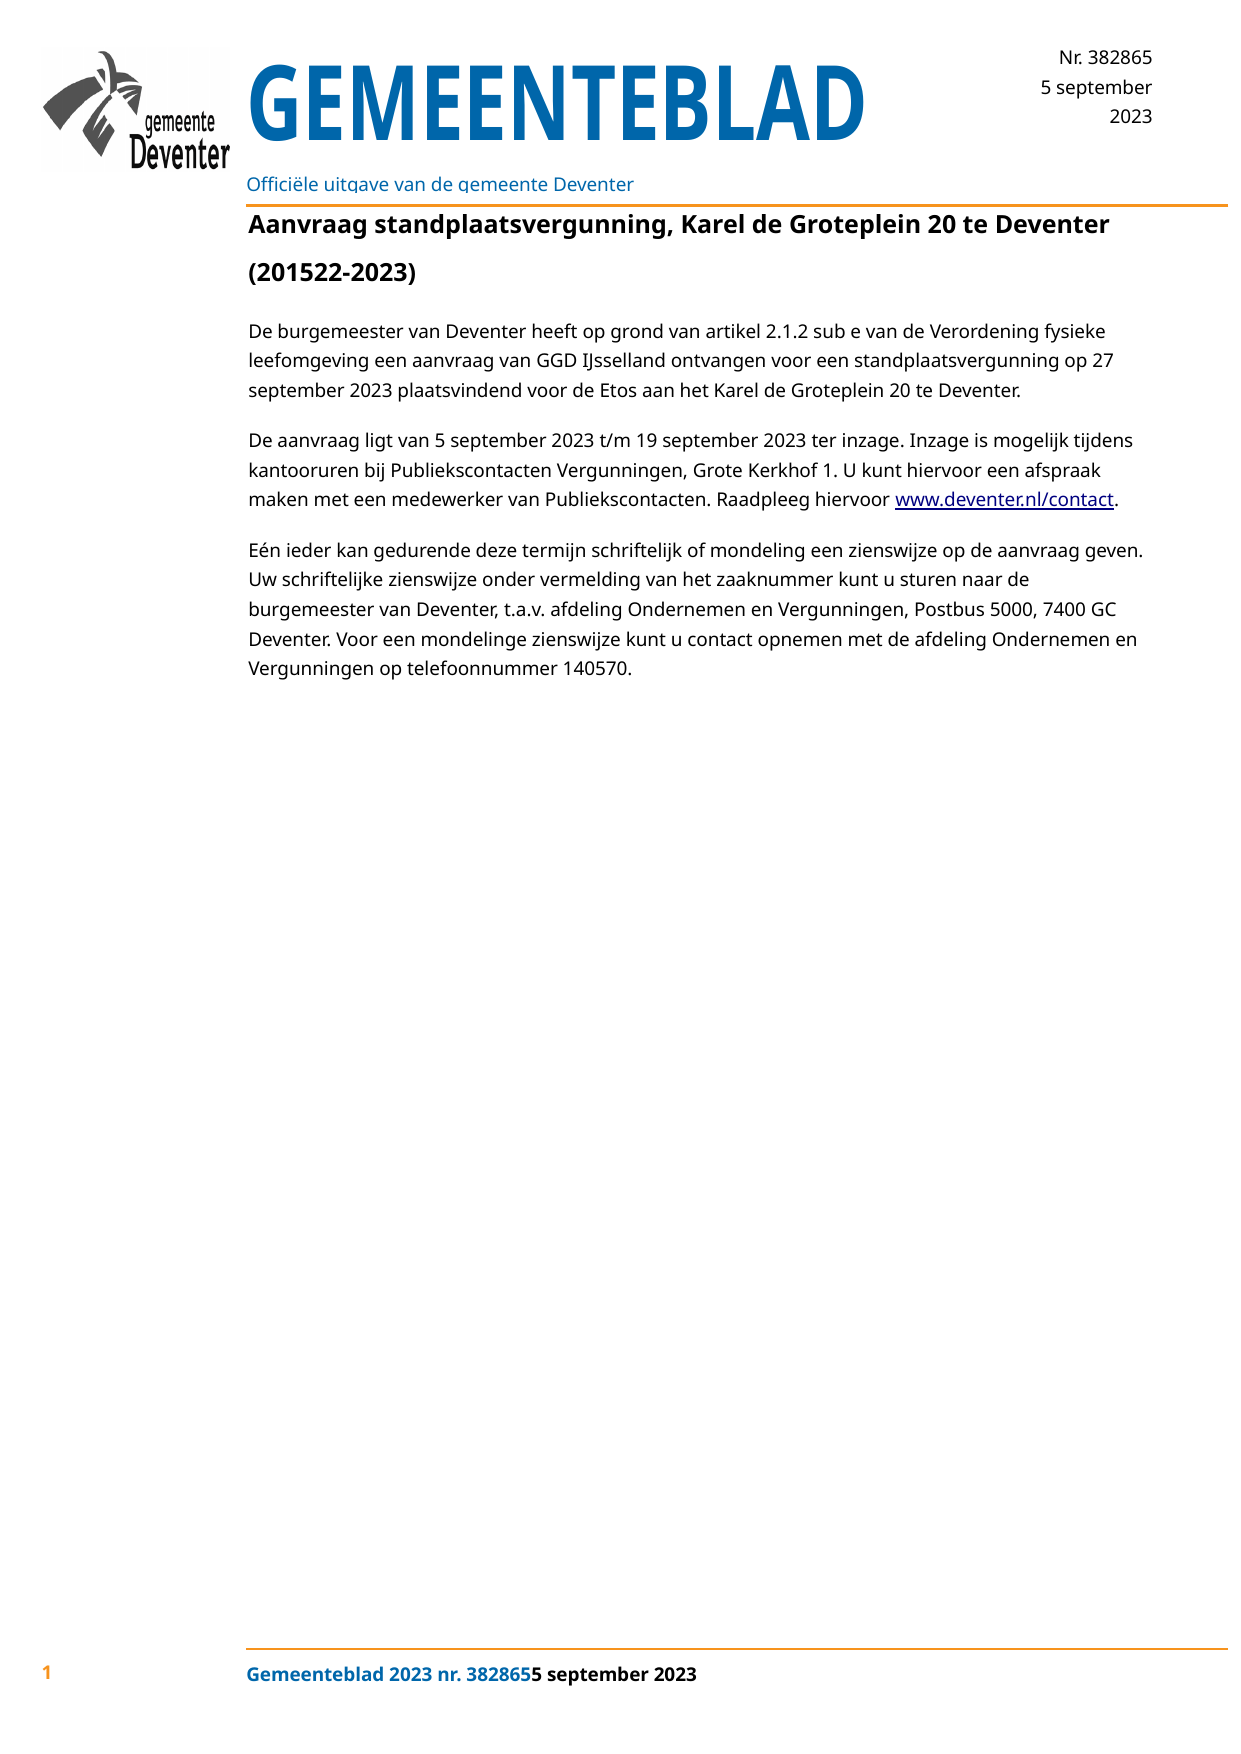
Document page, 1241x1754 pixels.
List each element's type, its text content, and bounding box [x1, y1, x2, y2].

text De burgemeester van Deventer heeft op grond van artikel 2.1.2 sub e van de Verordening fysieke leefomgeving een aanvraag van GGD IJsselland ontvangen voor een standplaatsvergunning op 27 september 2023 plaatsvindend voor de Etos aan het Karel de Groteplein 20 te Deventer. [248, 318, 1152, 403]
picture [41, 47, 231, 172]
text De aanvraag ligt van 5 september 2023 t/m 19 september 2023 ter inzage. Inzage is mogelijk tijdens kantooruren bij Publiekscontacten Vergunningen, Grote Kerkhof 1. U kunt hiervoor een afspraak maken met een medewerker van Publiekscontacten. Raadpleeg hiervoor www.deventer.nl/contact. [248, 427, 1152, 512]
text Aanvraag standplaatsvergunning, Karel de Groteplein 20 te Deventer (201522-2023) [248, 207, 1152, 288]
text Eén ieder kan gedurende deze termijn schriftelijk of mondeling een zienswijze op de aanvraag geven. Uw schriftelijke zienswijze onder vermelding van het zaaknummer kunt u sturen naar de burgemeester van Deventer, t.a.v. afdeling Ondernemen en Vergunningen, Postbus 5000, 7400 GC Deventer. Voor een mondelinge zienswijze kunt u contact opnemen met de afdeling Ondernemen en Vergunningen op telefoonnummer 140570. [248, 537, 1152, 681]
